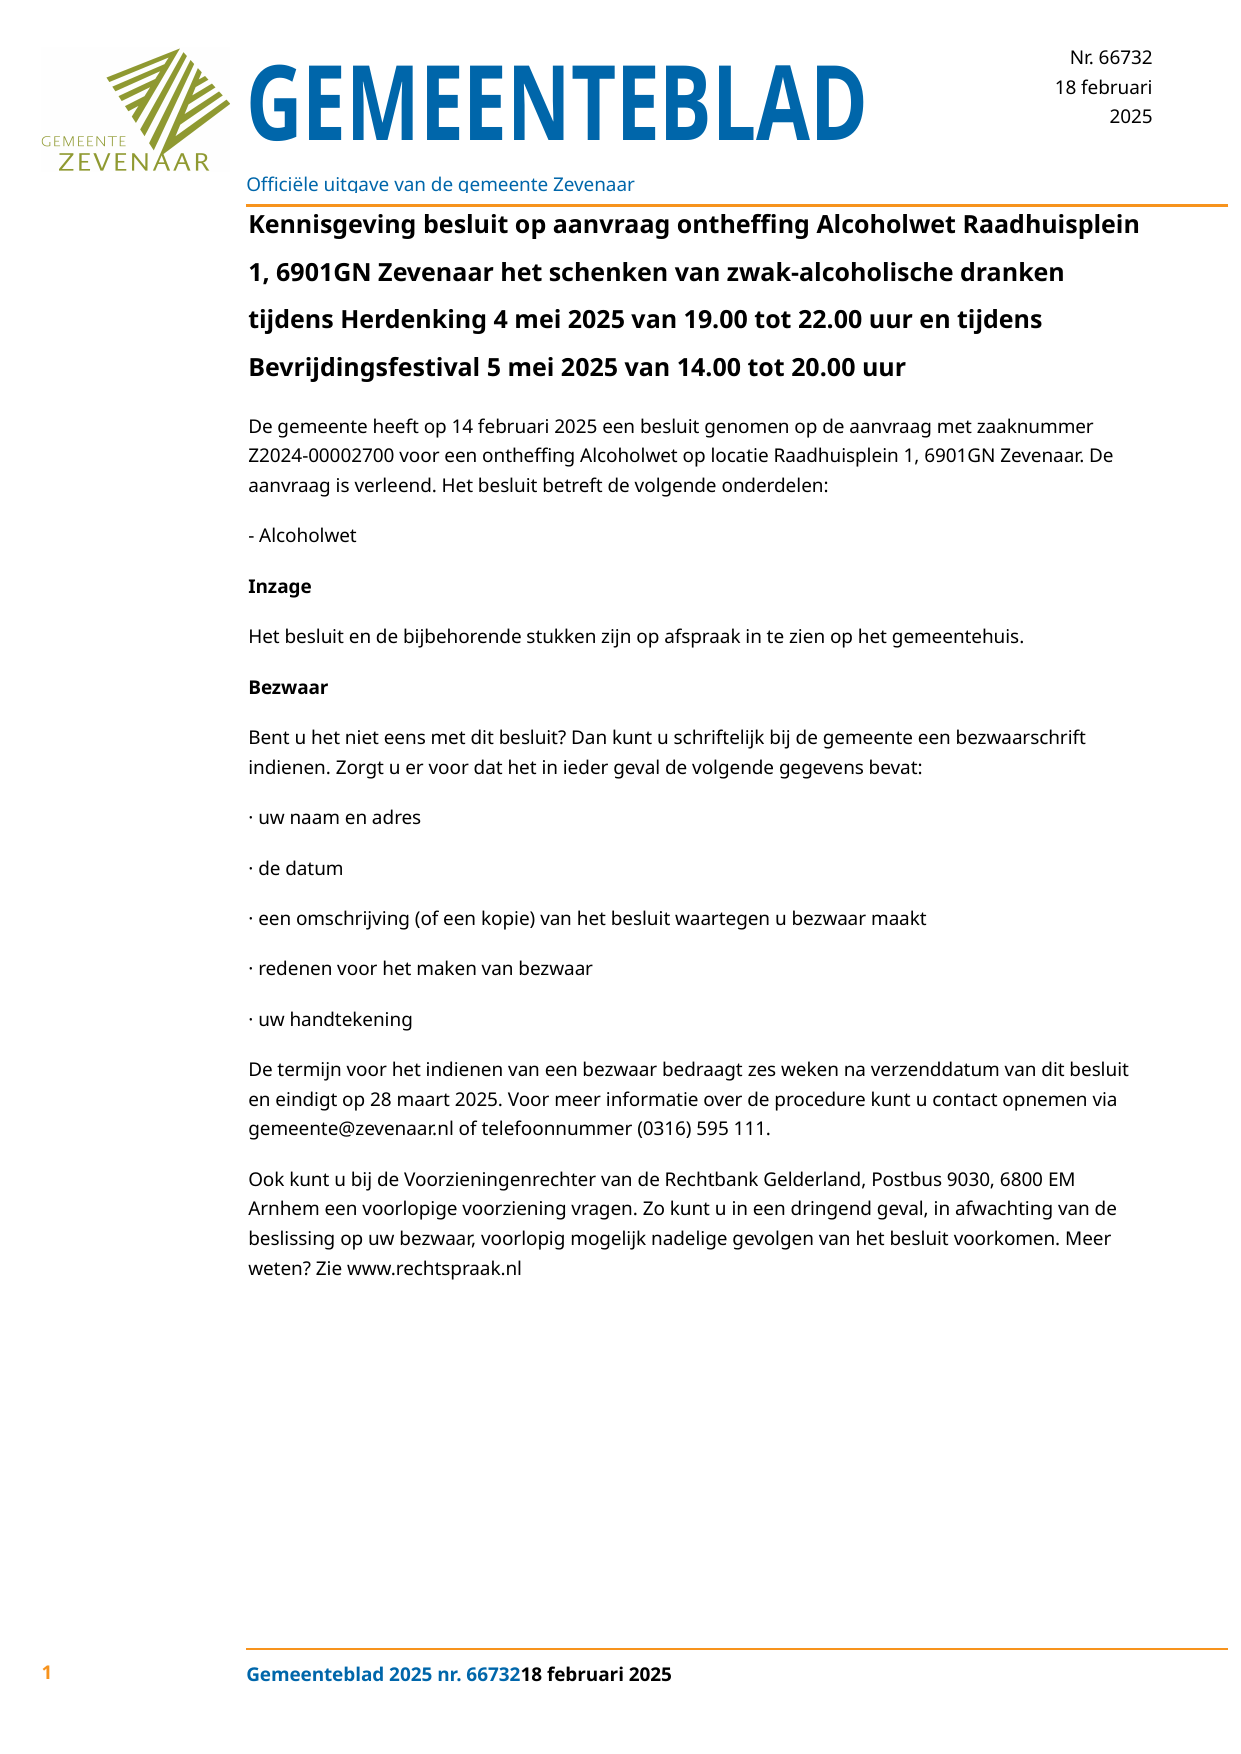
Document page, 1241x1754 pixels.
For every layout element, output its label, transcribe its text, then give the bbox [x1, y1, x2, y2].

text · een omschrijving (of een kopie) van het besluit waartegen u bezwaar maakt [248, 905, 1152, 931]
text · uw handtekening [248, 1006, 1152, 1032]
text · de datum [248, 855, 1152, 881]
text De gemeente heeft op 14 februari 2025 een besluit genomen op de aanvraag met zaaknummer Z2024-00002700 voor een ontheffing Alcoholwet op locatie Raadhuisplein 1, 6901GN Zevenaar. De aanvraag is verleend. Het besluit betreft de volgende onderdelen: [248, 413, 1152, 498]
text Bent u het niet eens met dit besluit? Dan kunt u schriftelijk bij de gemeente een bezwaarschrift indienen. Zorgt u er voor dat het in ieder geval de volgende gegevens bevat: [248, 724, 1152, 780]
text · redenen voor het maken van bezwaar [248, 956, 1152, 981]
picture [41, 47, 231, 172]
text Kennisgeving besluit op aanvraag ontheffing Alcoholwet Raadhuisplein 1, 6901GN Zevenaar het schenken van zwak-alcoholische dranken tijdens Herdenking 4 mei 2025 van 19.00 tot 22.00 uur en tijdens Bevrijdingsfestival 5 mei 2025 van 14.00 tot 20.00 uur [248, 207, 1152, 384]
text Ook kunt u bij de Voorzieningenrechter van de Rechtbank Gelderland, Postbus 9030, 6800 EM Arnhem een voorlopige voorziening vragen. Zo kunt u in een dringend geval, in afwachting van de beslissing op uw bezwaar, voorlopig mogelijk nadelige gevolgen van het besluit voorkomen. Meer weten? Zie www.rechtspraak.nl [248, 1166, 1152, 1281]
text Bezwaar [248, 674, 1152, 700]
text Het besluit en de bijbehorende stukken zijn op afspraak in te zien op het gemeentehuis. [248, 623, 1152, 649]
text Inzage [248, 573, 1152, 599]
text De termijn voor het indienen van een bezwaar bedraagt zes weken na verzenddatum van dit besluit en eindigt op 28 maart 2025. Voor meer informatie over de procedure kunt u contact opnemen via gemeente@zevenaar.nl of telefoonnummer (0316) 595 111. [248, 1056, 1152, 1141]
text - Alcoholwet [248, 523, 1152, 548]
text · uw naam en adres [248, 804, 1152, 830]
